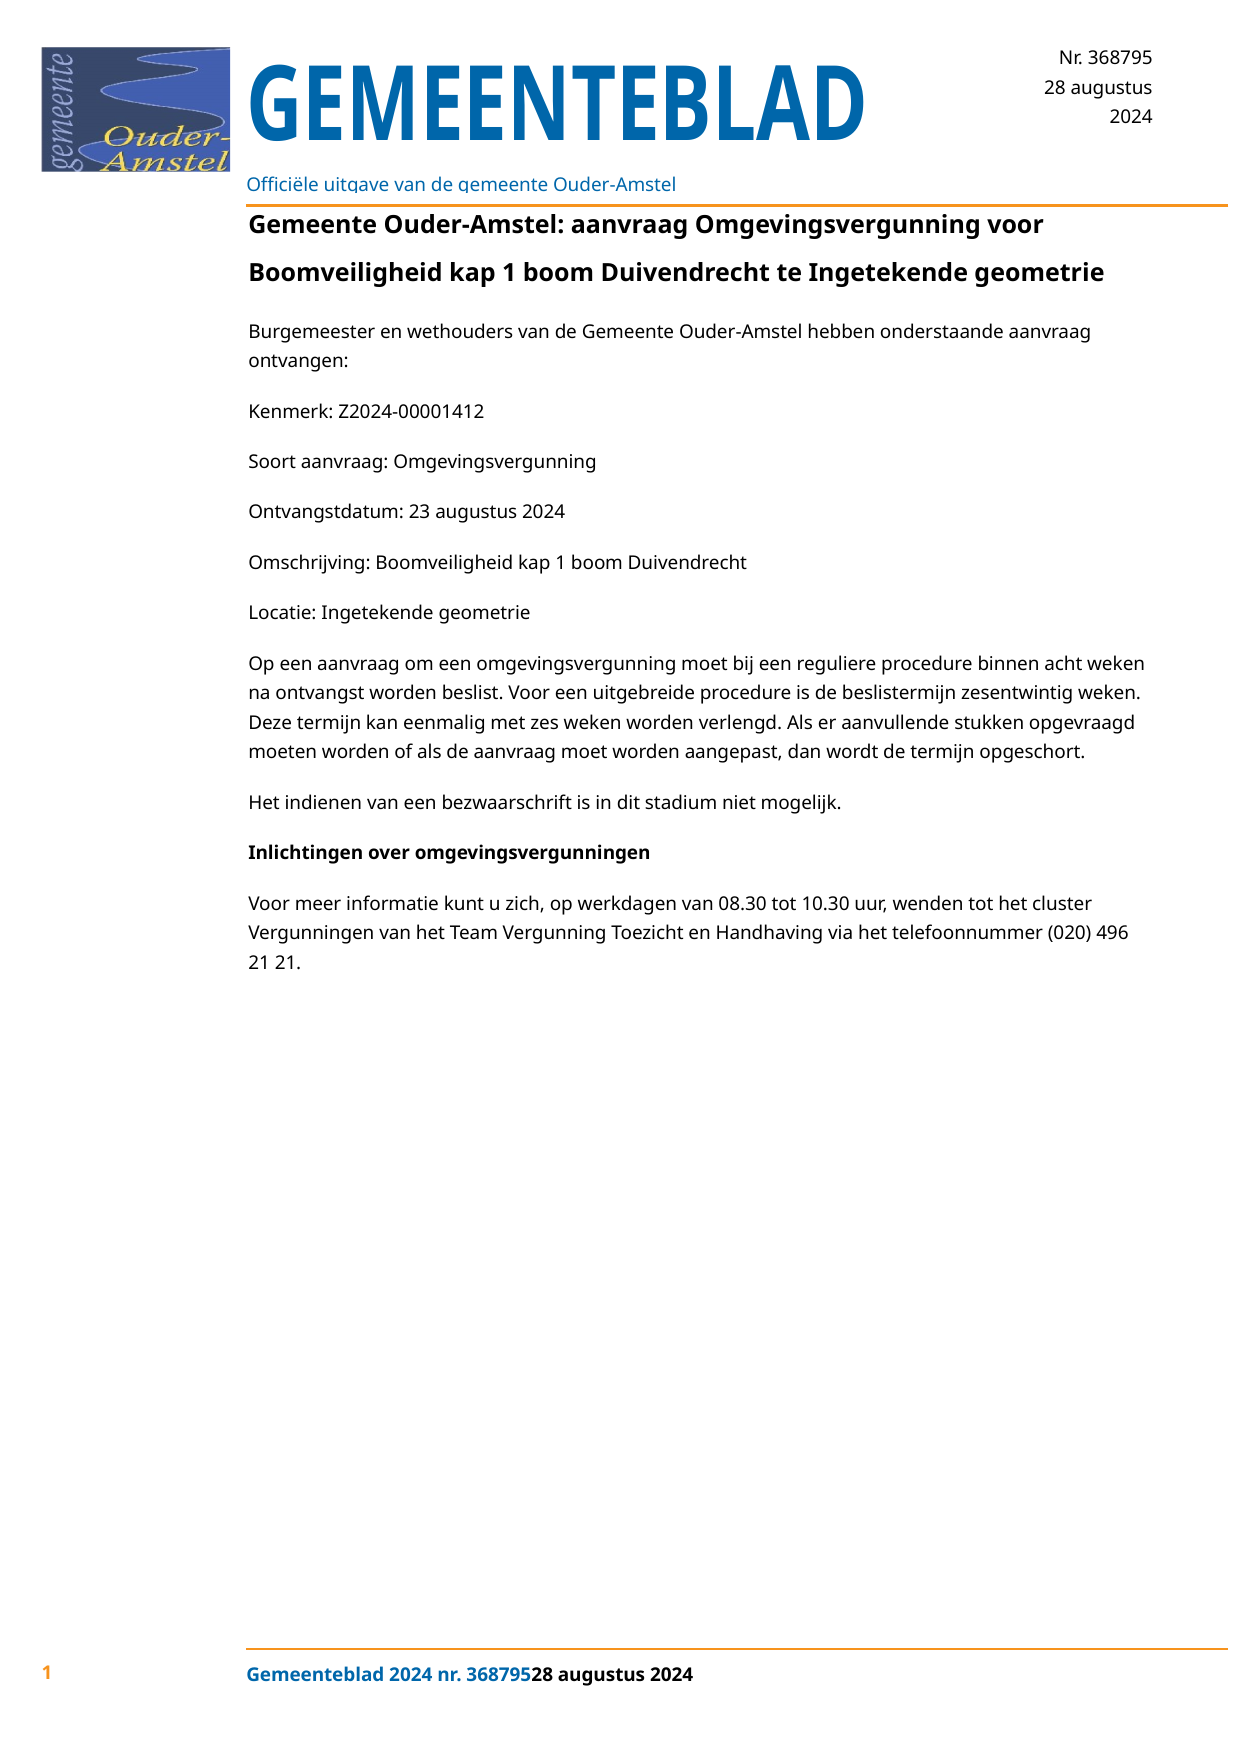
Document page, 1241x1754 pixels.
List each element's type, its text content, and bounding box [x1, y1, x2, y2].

text Ontvangstdatum: 23 augustus 2024 [248, 499, 1152, 524]
text Op een aanvraag om een omgevingsvergunning moet bij een reguliere procedure binnen acht weken na ontvangst worden beslist. Voor een uitgebreide procedure is de beslistermijn zesentwintig weken. Deze termijn kan eenmalig met zes weken worden verlengd. Als er aanvullende stukken opgevraagd moeten worden of als de aanvraag moet worden aangepast, dan wordt de termijn opgeschort. [248, 650, 1152, 764]
text Gemeente Ouder-Amstel: aanvraag Omgevingsvergunning voor Boomveiligheid kap 1 boom Duivendrecht te Ingetekende geometrie [248, 207, 1152, 288]
text Kenmerk: Z2024-00001412 [248, 398, 1152, 424]
text Voor meer informatie kunt u zich, op werkdagen van 08.30 tot 10.30 uur, wenden tot het cluster Vergunningen van het Team Vergunning Toezicht en Handhaving via het telefoonnummer (020) 496 21 21. [248, 890, 1152, 975]
text Inlichtingen over omgevingsvergunningen [248, 839, 1152, 865]
text Burgemeester en wethouders van de Gemeente Ouder-Amstel hebben onderstaande aanvraag ontvangen: [248, 318, 1152, 373]
text Het indienen van een bezwaarschrift is in dit stadium niet mogelijk. [248, 789, 1152, 815]
text Omschrijving: Boomveiligheid kap 1 boom Duivendrecht [248, 549, 1152, 575]
text Locatie: Ingetekende geometrie [248, 599, 1152, 625]
picture [41, 47, 231, 172]
text Soort aanvraag: Omgevingsvergunning [248, 448, 1152, 474]
